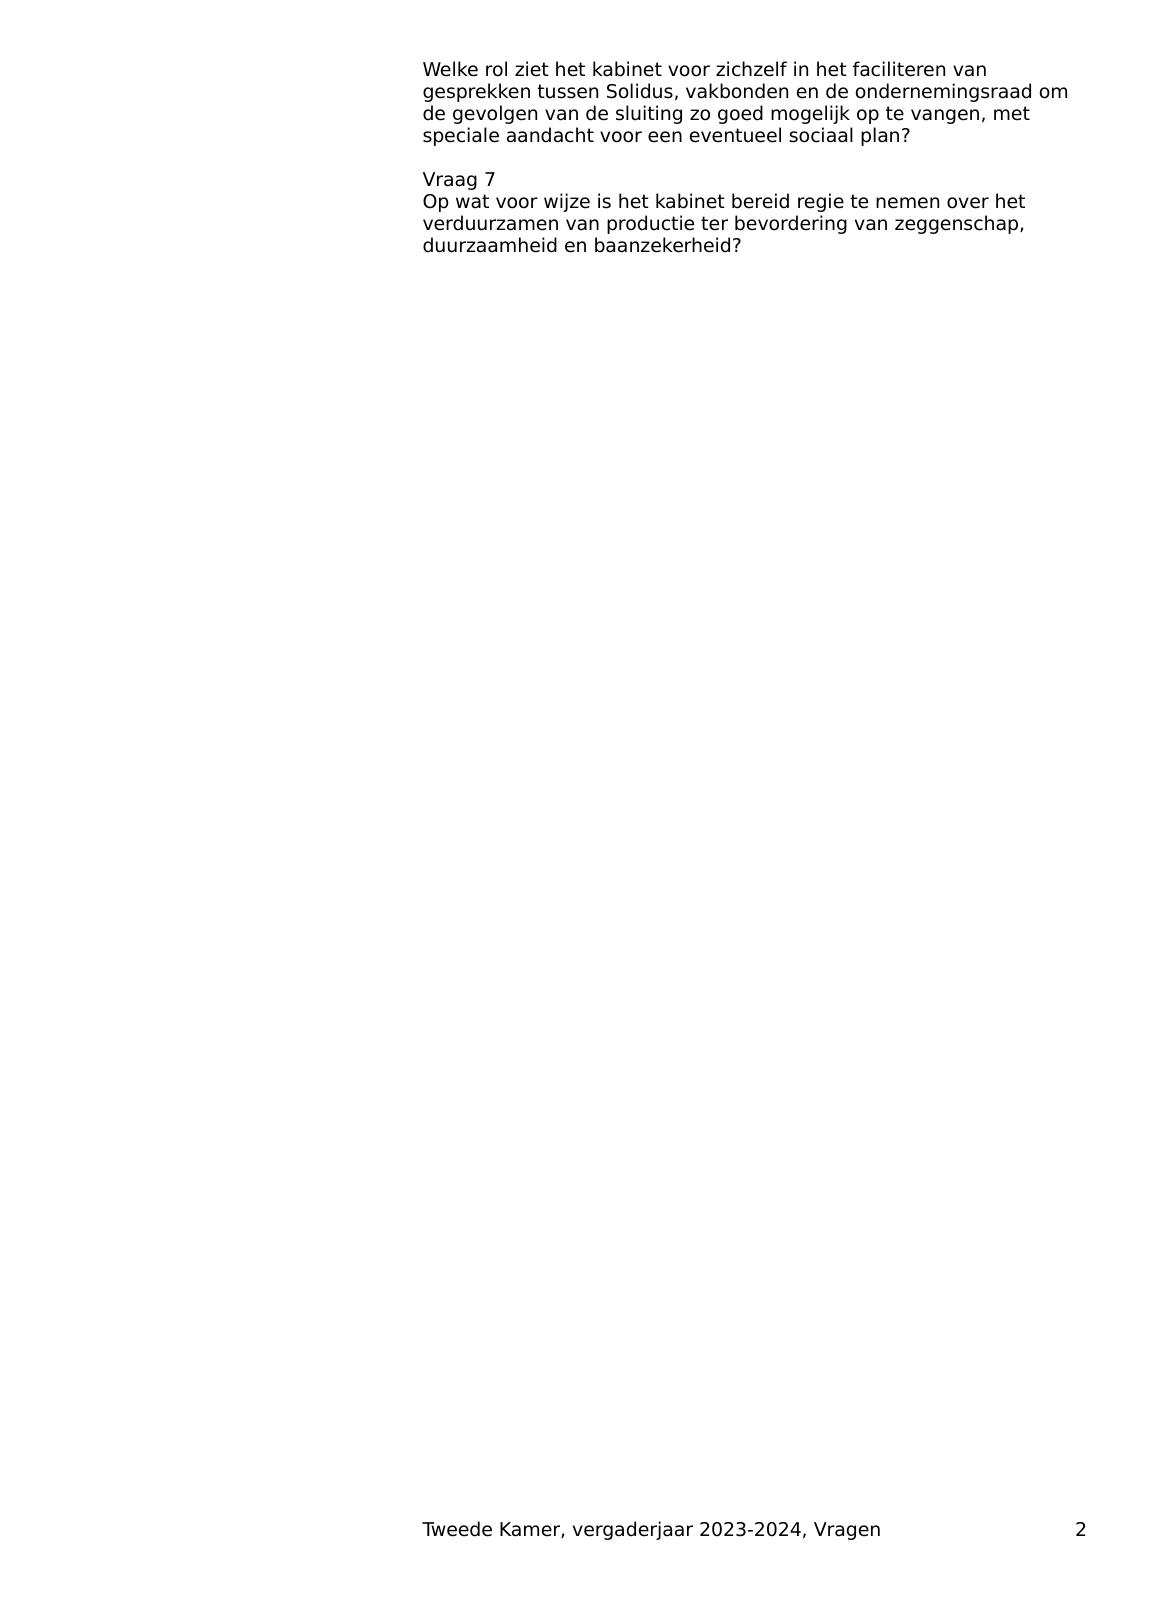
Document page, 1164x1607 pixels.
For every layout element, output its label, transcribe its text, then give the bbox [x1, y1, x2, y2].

text Op wat voor wijze is het kabinet bereid regie te nemen over het verduurzamen van productie ter bevordering van zeggenschap, duurzaamheid en baanzekerheid? [422, 191, 1087, 257]
text Vraag 7 [422, 169, 1087, 191]
text Welke rol ziet het kabinet voor zichzelf in het faciliteren van gesprekken tussen Solidus, vakbonden en de ondernemingsraad om de gevolgen van de sluiting zo goed mogelijk op te vangen, met speciale aandacht voor een eventueel sociaal plan? [422, 59, 1087, 147]
